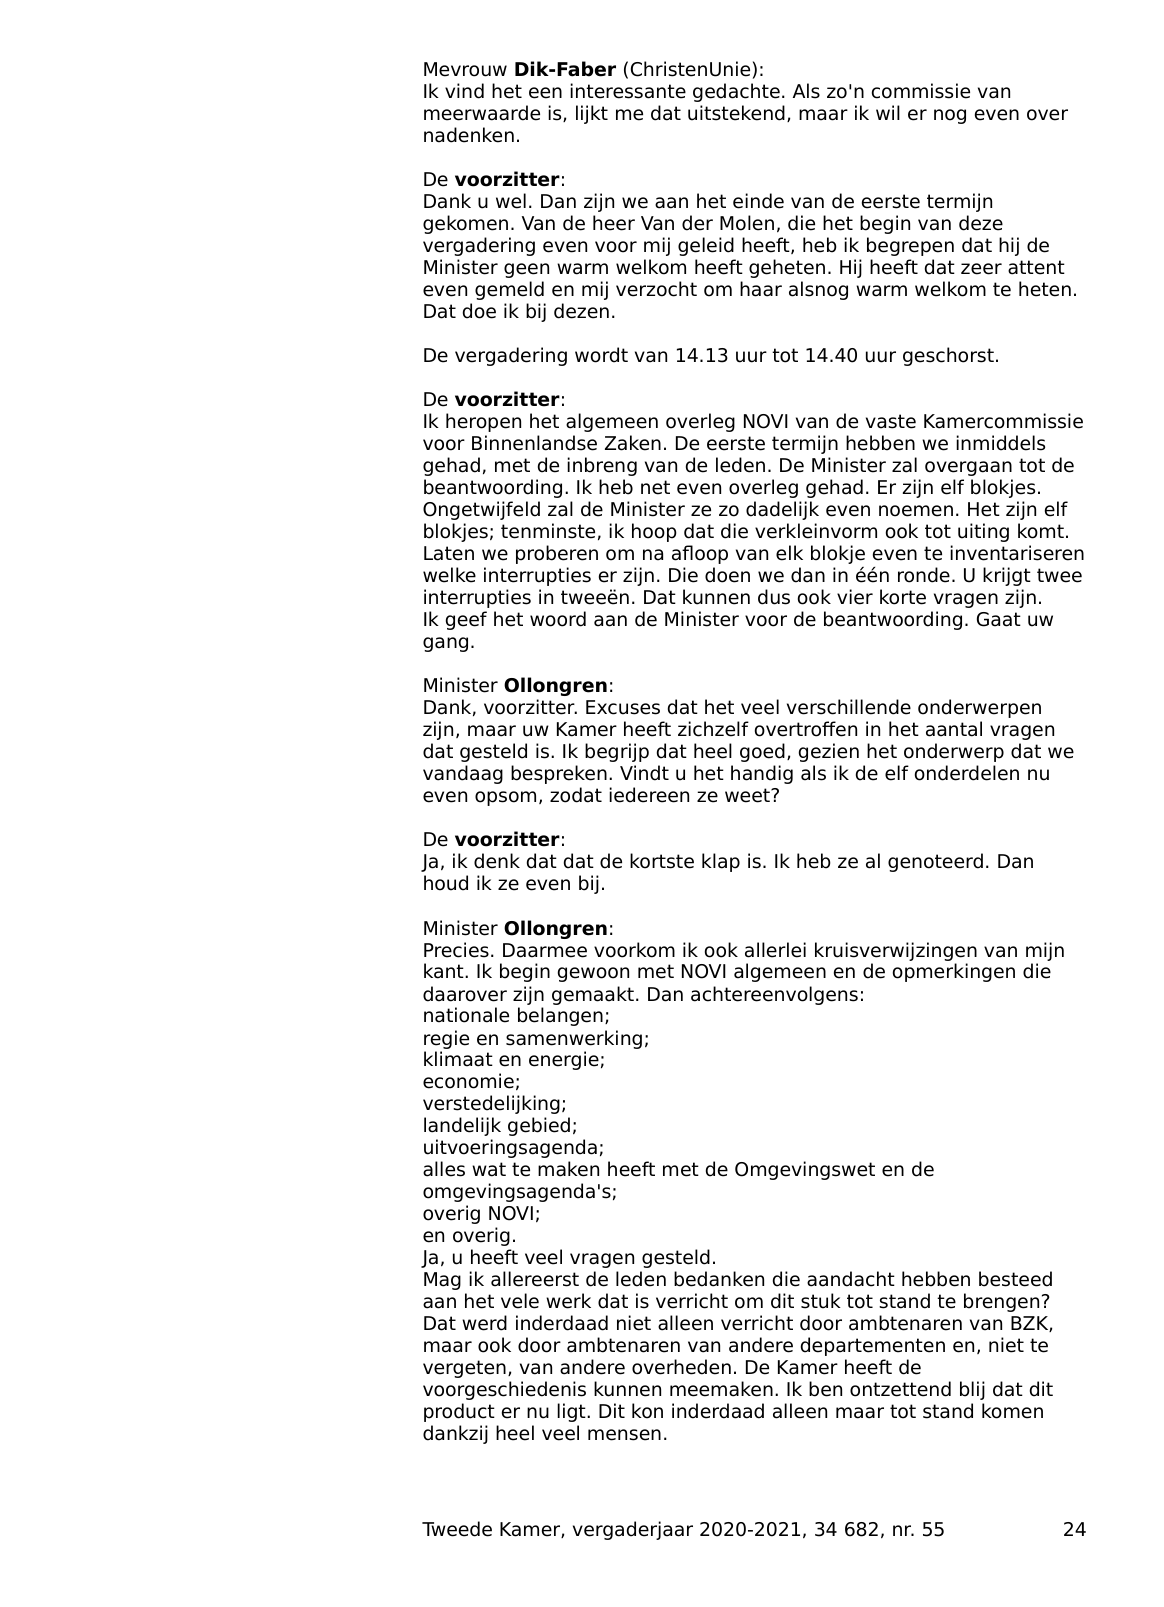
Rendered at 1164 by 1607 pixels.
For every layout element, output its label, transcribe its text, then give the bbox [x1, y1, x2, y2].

text Precies. Daarmee voorkom ik ook allerlei kruisverwijzingen van mijn kant. Ik begin gewoon met NOVI algemeen en de opmerkingen die daarover zijn gemaakt. Dan achtereenvolgens: [422, 939, 1087, 1005]
text nationale belangen; [422, 1005, 1087, 1027]
text overig NOVI; [422, 1203, 1087, 1225]
text De voorzitter: [422, 829, 1087, 851]
text Dank u wel. Dan zijn we aan het einde van de eerste termijn gekomen. Van de heer Van der Molen, die het begin van deze vergadering even voor mij geleid heeft, heb ik begrepen dat hij de Minister geen warm welkom heeft geheten. Hij heeft dat zeer attent even gemeld en mij verzocht om haar alsnog warm welkom te heten. Dat doe ik bij dezen. [422, 191, 1087, 323]
text Mevrouw Dik-Faber (ChristenUnie): [422, 59, 1087, 81]
text uitvoeringsagenda; [422, 1137, 1087, 1159]
text alles wat te maken heeft met de Omgevingswet en de omgevingsagenda's; [422, 1159, 1087, 1203]
text en overig. [422, 1225, 1087, 1247]
text De voorzitter: [422, 389, 1087, 411]
text Ja, u heeft veel vragen gesteld. [422, 1247, 1087, 1269]
text Ik vind het een interessante gedachte. Als zo'n commissie van meerwaarde is, lijkt me dat uitstekend, maar ik wil er nog even over nadenken. [422, 81, 1087, 147]
text De vergadering wordt van 14.13 uur tot 14.40 uur geschorst. [422, 345, 1087, 367]
text Ik geef het woord aan de Minister voor de beantwoording. Gaat uw gang. [422, 609, 1087, 653]
text Ik heropen het algemeen overleg NOVI van de vaste Kamercommissie voor Binnenlandse Zaken. De eerste termijn hebben we inmiddels gehad, met de inbreng van de leden. De Minister zal overgaan tot de beantwoording. Ik heb net even overleg gehad. Er zijn elf blokjes. Ongetwijfeld zal de Minister ze zo dadelijk even noemen. Het zijn elf blokjes; tenminste, ik hoop dat die verkleinvorm ook tot uiting komt. Laten we proberen om na afloop van elk blokje even te inventariseren welke interrupties er zijn. Die doen we dan in één ronde. U krijgt twee interrupties in tweeën. Dat kunnen dus ook vier korte vragen zijn. [422, 411, 1087, 609]
text economie; [422, 1071, 1087, 1093]
text De voorzitter: [422, 169, 1087, 191]
text Dank, voorzitter. Excuses dat het veel verschillende onderwerpen zijn, maar uw Kamer heeft zichzelf overtroffen in het aantal vragen dat gesteld is. Ik begrijp dat heel goed, gezien het onderwerp dat we vandaag bespreken. Vindt u het handig als ik de elf onderdelen nu even opsom, zodat iedereen ze weet? [422, 697, 1087, 807]
text klimaat en energie; [422, 1049, 1087, 1071]
text Mag ik allereerst de leden bedanken die aandacht hebben besteed aan het vele werk dat is verricht om dit stuk tot stand te brengen? Dat werd inderdaad niet alleen verricht door ambtenaren van BZK, maar ook door ambtenaren van andere departementen en, niet te vergeten, van andere overheden. De Kamer heeft de voorgeschiedenis kunnen meemaken. Ik ben ontzettend blij dat dit product er nu ligt. Dit kon inderdaad alleen maar tot stand komen dankzij heel veel mensen. [422, 1269, 1087, 1445]
text landelijk gebied; [422, 1115, 1087, 1137]
text Ja, ik denk dat dat de kortste klap is. Ik heb ze al genoteerd. Dan houd ik ze even bij. [422, 851, 1087, 895]
text Minister Ollongren: [422, 675, 1087, 697]
text Minister Ollongren: [422, 917, 1087, 939]
text verstedelijking; [422, 1093, 1087, 1115]
text regie en samenwerking; [422, 1027, 1087, 1049]
